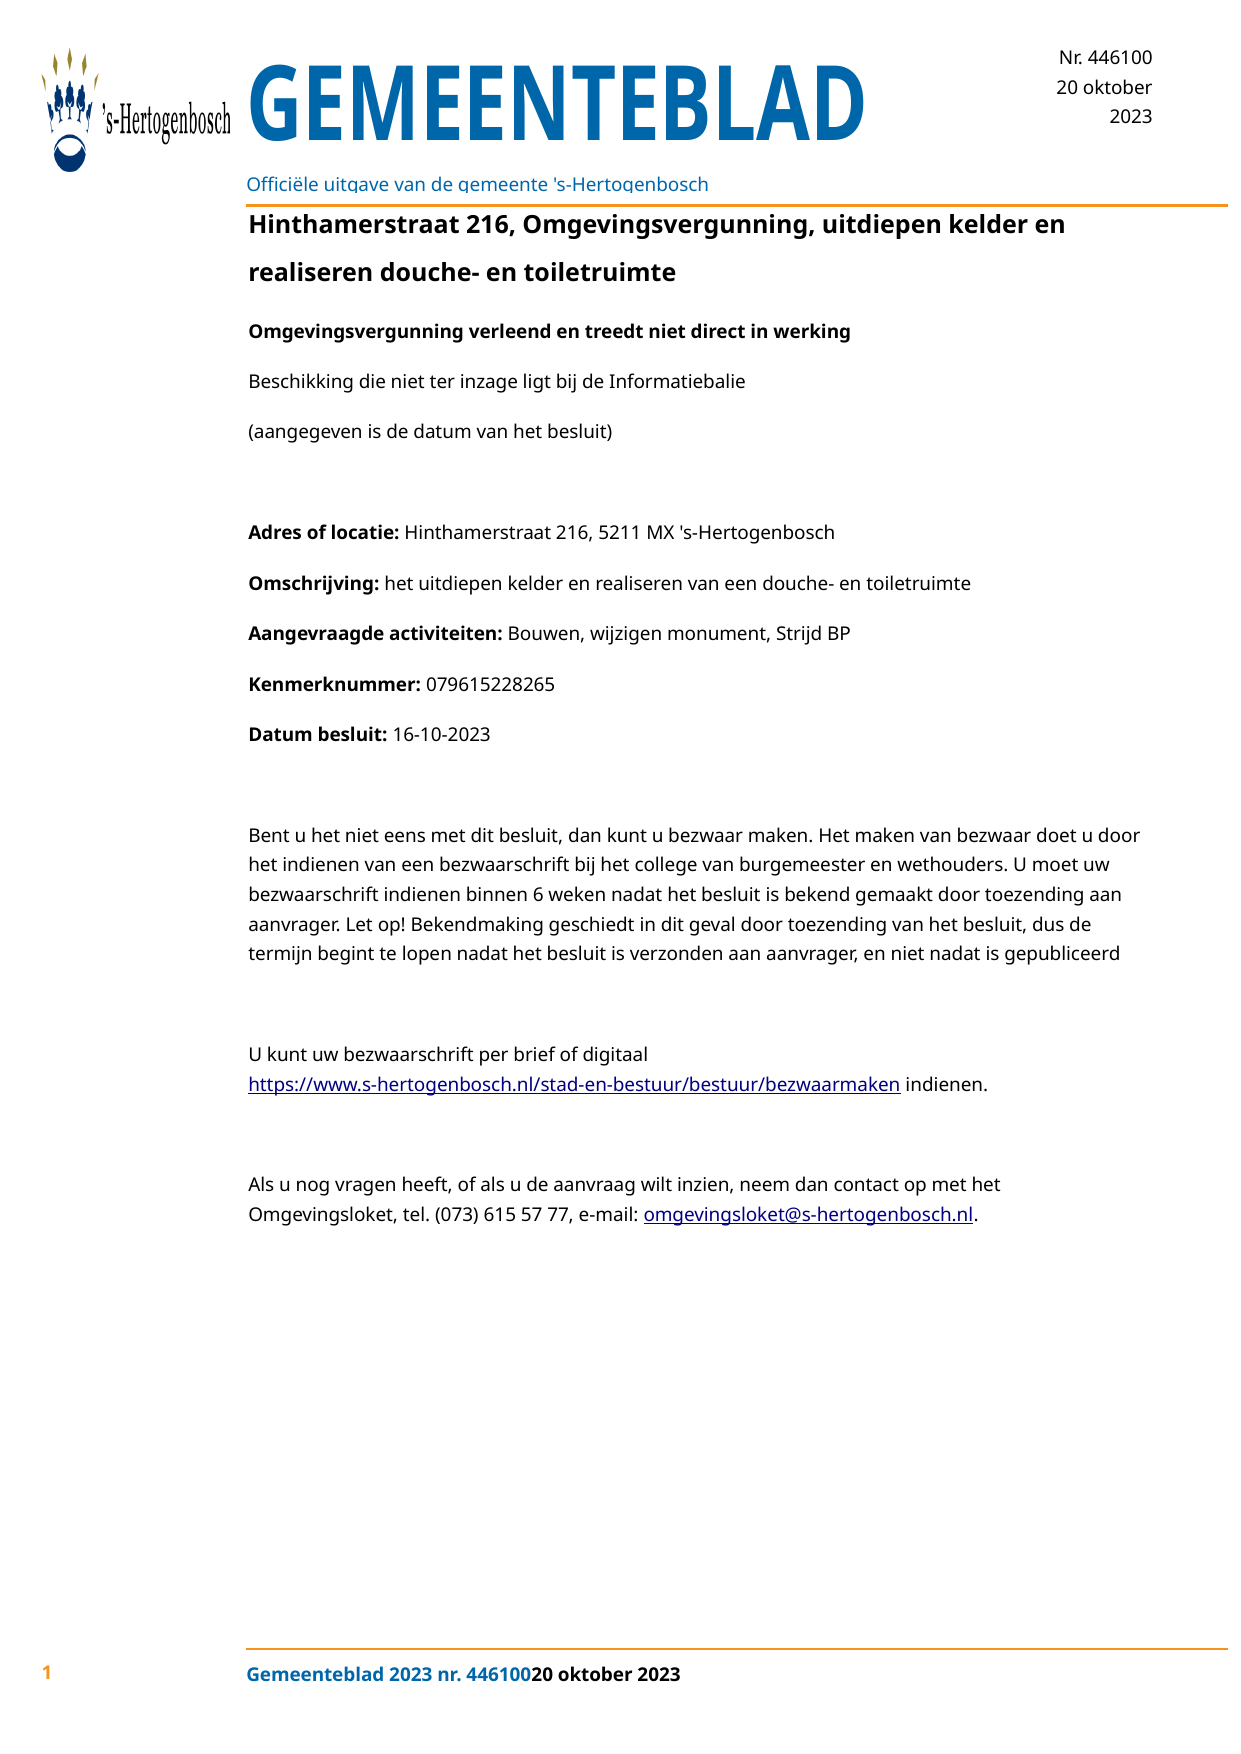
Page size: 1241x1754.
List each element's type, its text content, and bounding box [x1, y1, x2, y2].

text Kenmerknummer: 079615228265 [248, 671, 1152, 697]
text (aangegeven is de datum van het besluit) [248, 419, 1152, 444]
text Omgevingsvergunning verleend en treedt niet direct in werking [248, 318, 1152, 344]
text Adres of locatie: Hinthamerstraat 216, 5211 MX 's-Hertogenbosch [248, 519, 1152, 545]
text Datum besluit: 16-10-2023 [248, 721, 1152, 747]
picture [41, 47, 231, 172]
text Als u nog vragen heeft, of als u de aanvraag wilt inzien, neem dan contact op met het Omgevingsloket, tel. (073) 615 57 77, e-mail: omgevingsloket@s-hertogenbosch.nl. [248, 1172, 1152, 1227]
text Beschikking die niet ter inzage ligt bij de Informatiebalie [248, 368, 1152, 394]
text Hinthamerstraat 216, Omgevingsvergunning, uitdiepen kelder en realiseren douche- en toiletruimte [248, 207, 1152, 288]
text Aangevraagde activiteiten: Bouwen, wijzigen monument, Strijd BP [248, 620, 1152, 646]
text U kunt uw bezwaarschrift per brief of digitaal https://www.s-hertogenbosch.nl/stad-en-bestuur/bestuur/bezwaarmaken indienen. [248, 1041, 1152, 1097]
text Bent u het niet eens met dit besluit, dan kunt u bezwaar maken. Het maken van bezwaar doet u door het indienen van een bezwaarschrift bij het college van burgemeester en wethouders. U moet uw bezwaarschrift indienen binnen 6 weken nadat het besluit is bekend gemaakt door toezending aan aanvrager. Let op! Bekendmaking geschiedt in dit geval door toezending van het besluit, dus de termijn begint te lopen nadat het besluit is verzonden aan aanvrager, en niet nadat is gepubliceerd [248, 822, 1152, 966]
text Omschrijving: het uitdiepen kelder en realiseren van een douche- en toiletruimte [248, 570, 1152, 596]
